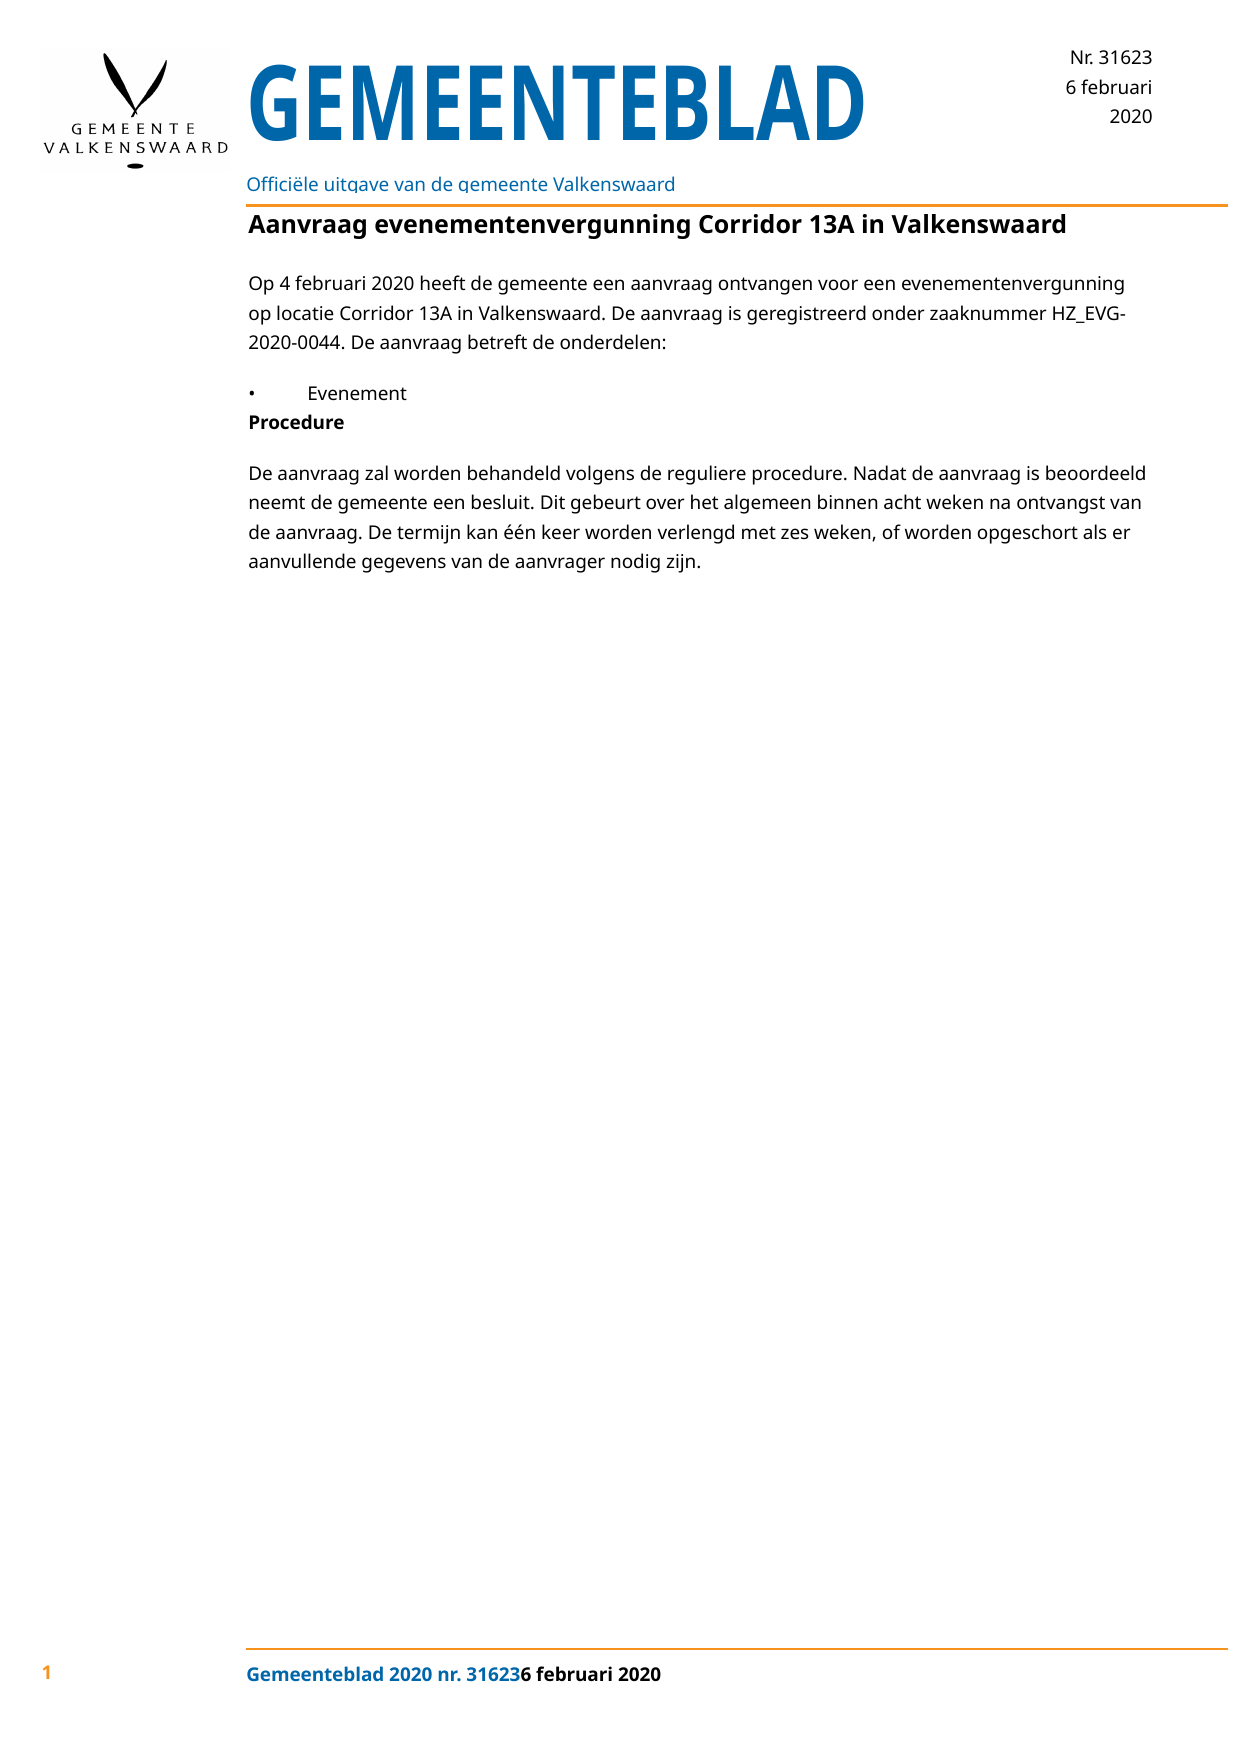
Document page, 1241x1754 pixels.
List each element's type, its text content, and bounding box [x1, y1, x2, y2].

text Procedure [248, 409, 1152, 435]
picture [41, 47, 231, 172]
text De aanvraag zal worden behandeld volgens de reguliere procedure. Nadat de aanvraag is beoordeeld neemt de gemeente een besluit. Dit gebeurt over het algemeen binnen acht weken na ontvangst van de aanvraag. De termijn kan één keer worden verlengd met zes weken, of worden opgeschort als er aanvullende gegevens van de aanvrager nodig zijn. [248, 460, 1152, 574]
text Op 4 februari 2020 heeft de gemeente een aanvraag ontvangen voor een evenementenvergunning op locatie Corridor 13A in Valkenswaard. De aanvraag is geregistreerd onder zaaknummer HZ_EVG-2020-0044. De aanvraag betreft de onderdelen: [248, 270, 1152, 355]
list Evenement [248, 380, 1152, 406]
text Aanvraag evenementenvergunning Corridor 13A in Valkenswaard [248, 207, 1152, 241]
